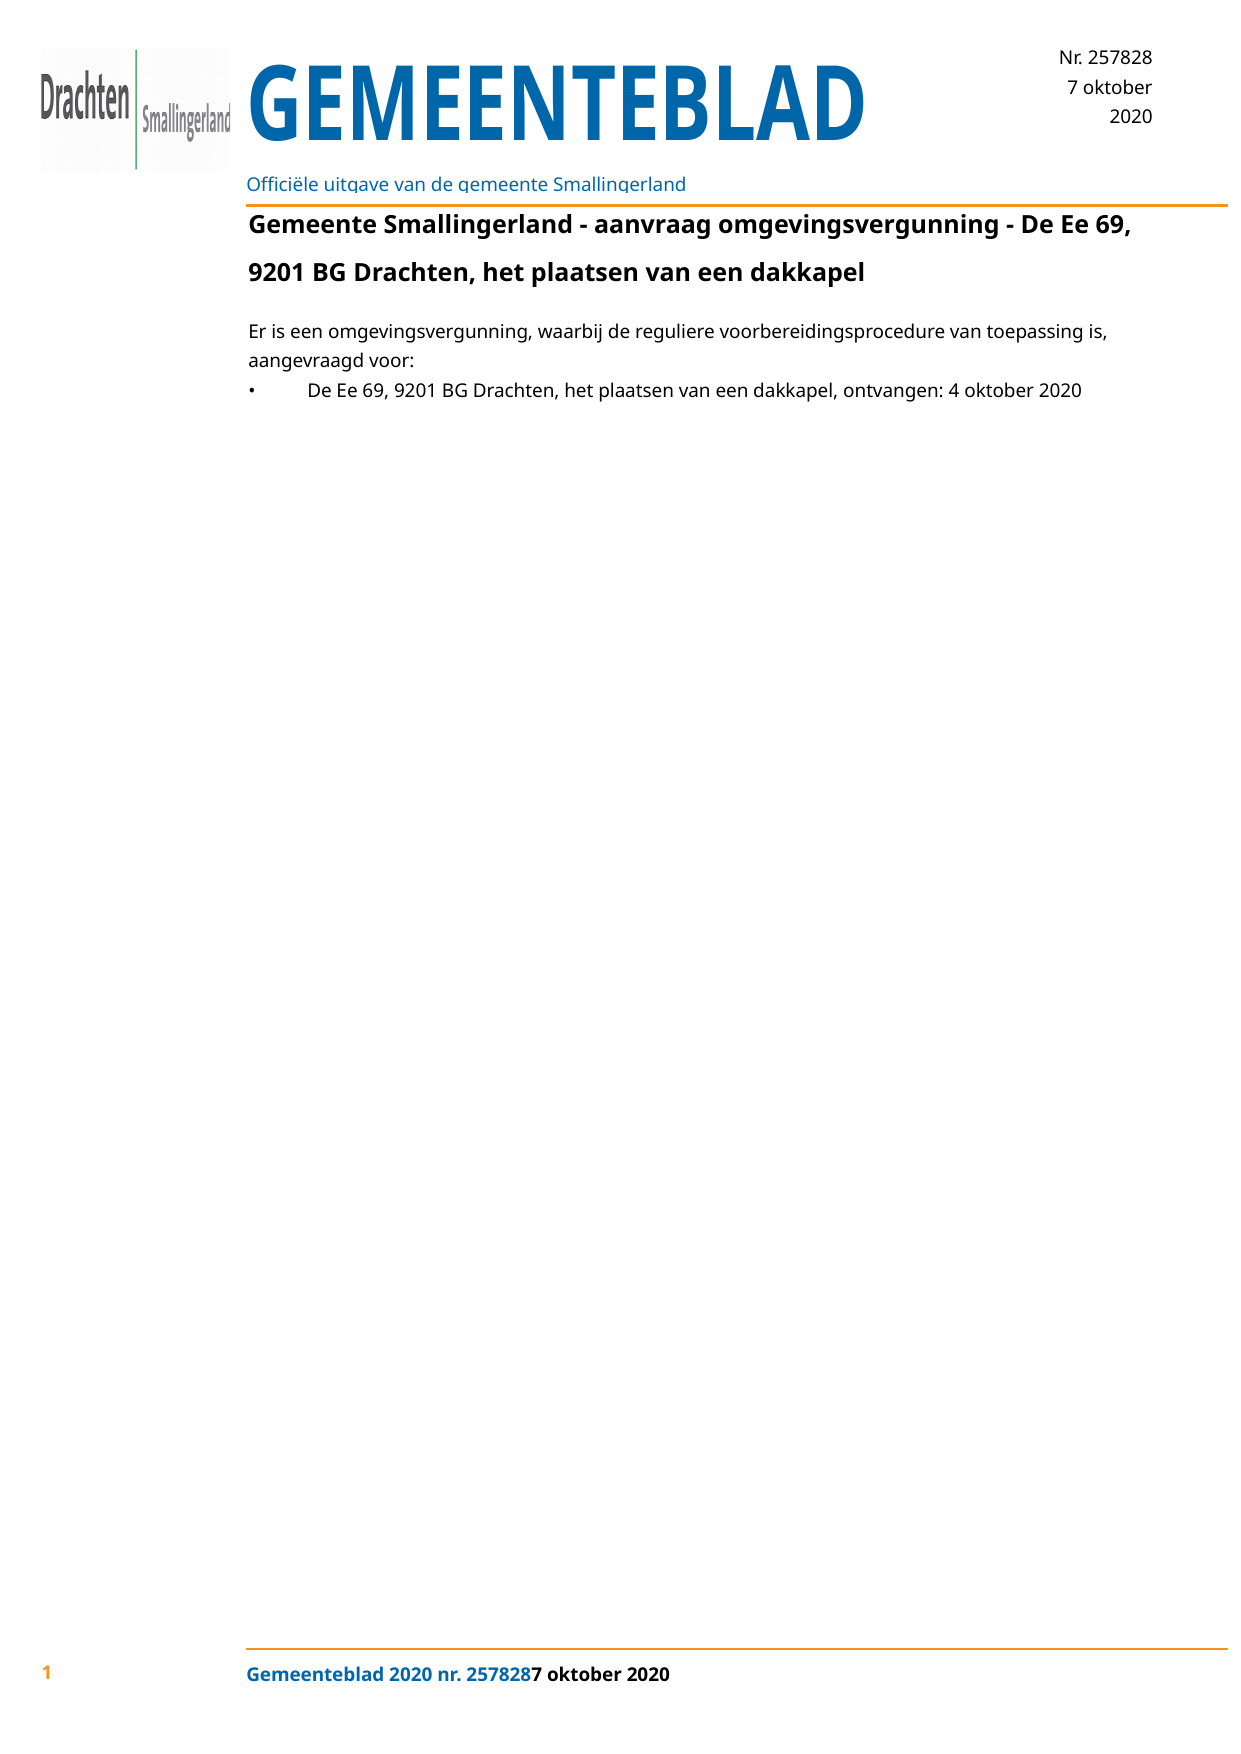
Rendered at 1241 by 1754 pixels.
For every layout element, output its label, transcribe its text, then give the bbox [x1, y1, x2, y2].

picture [41, 47, 231, 172]
list De Ee 69, 9201 BG Drachten, het plaatsen van een dakkapel, ontvangen: 4 oktober 2020 [248, 377, 1152, 403]
text Gemeente Smallingerland - aanvraag omgevingsvergunning - De Ee 69, 9201 BG Drachten, het plaatsen van een dakkapel [248, 207, 1152, 288]
text Er is een omgevingsvergunning, waarbij de reguliere voorbereidingsprocedure van toepassing is, aangevraagd voor: [248, 318, 1152, 373]
